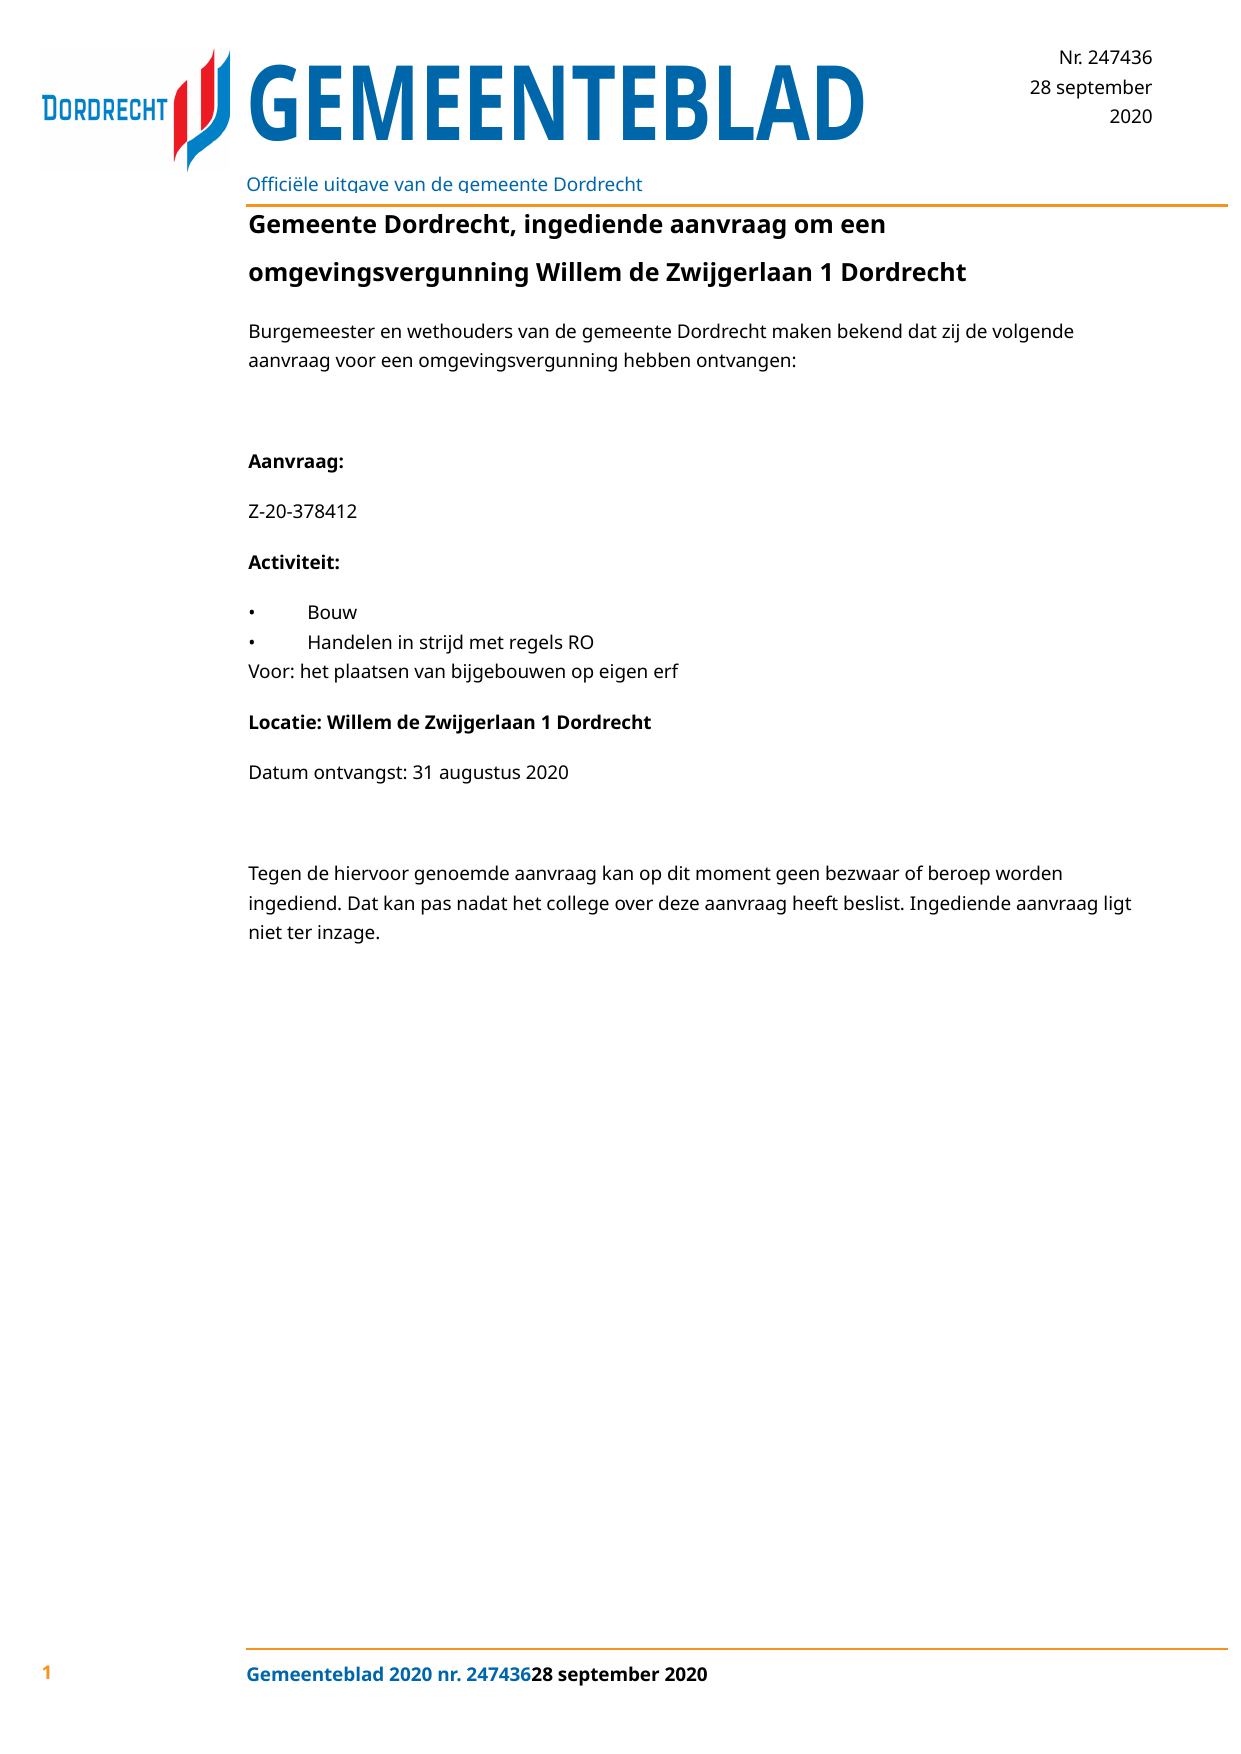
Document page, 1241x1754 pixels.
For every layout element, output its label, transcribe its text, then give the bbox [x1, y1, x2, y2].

text Tegen de hiervoor genoemde aanvraag kan op dit moment geen bezwaar of beroep worden ingediend. Dat kan pas nadat het college over deze aanvraag heeft beslist. Ingediende aanvraag ligt niet ter inzage. [248, 860, 1152, 945]
list Handelen in strijd met regels RO [248, 629, 1152, 655]
text Datum ontvangst: 31 augustus 2020 [248, 759, 1152, 785]
text Voor: het plaatsen van bijgebouwen op eigen erf [248, 659, 1152, 684]
picture [41, 47, 231, 172]
list Bouw [248, 599, 1152, 625]
text Aanvraag: [248, 448, 1152, 474]
text Z-20-378412 [248, 499, 1152, 524]
text Locatie: Willem de Zwijgerlaan 1 Dordrecht [248, 709, 1152, 735]
text Activiteit: [248, 549, 1152, 575]
text Burgemeester en wethouders van de gemeente Dordrecht maken bekend dat zij de volgende aanvraag voor een omgevingsvergunning hebben ontvangen: [248, 318, 1152, 373]
text Gemeente Dordrecht, ingediende aanvraag om een omgevingsvergunning Willem de Zwijgerlaan 1 Dordrecht [248, 207, 1152, 288]
